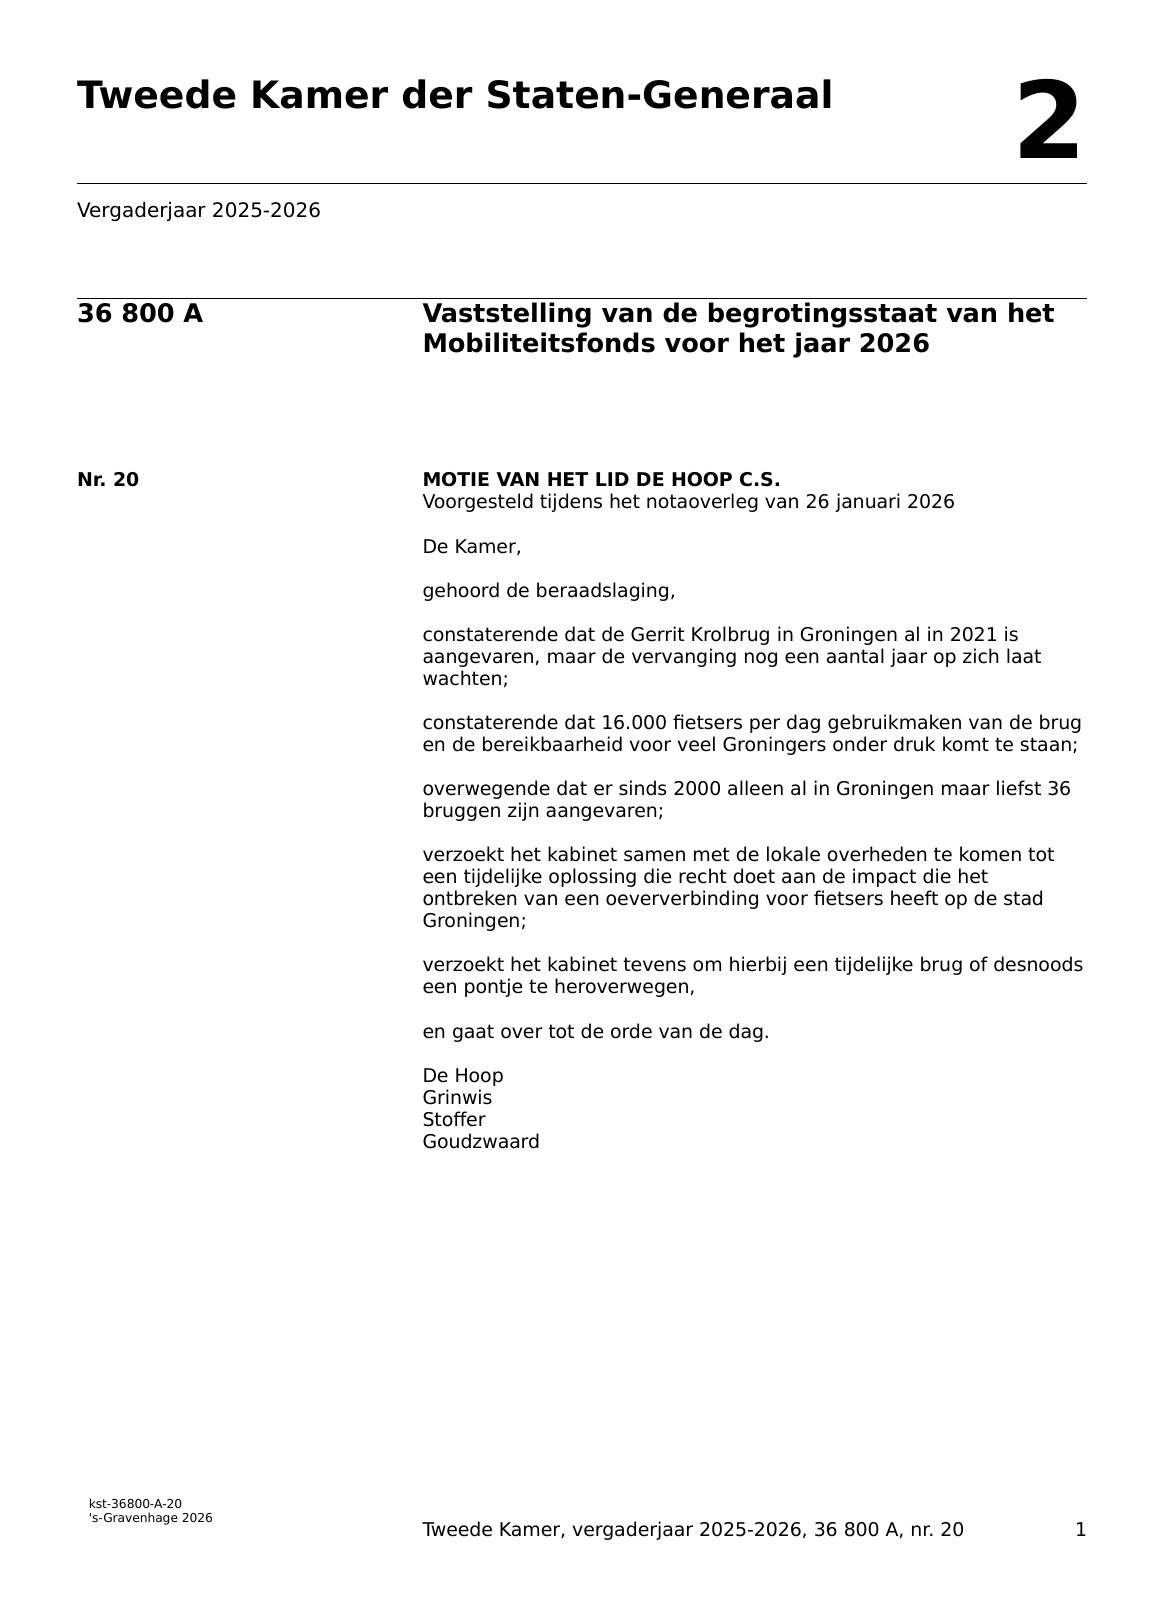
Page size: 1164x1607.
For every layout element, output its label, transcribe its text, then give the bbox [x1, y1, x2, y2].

text Goudzwaard [422, 1131, 1087, 1153]
text overwegende dat er sinds 2000 alleen al in Groningen maar liefst 36 bruggen zijn aangevaren; [422, 778, 1087, 822]
text verzoekt het kabinet samen met de lokale overheden te komen tot een tijdelijke oplossing die recht doet aan de impact die het ontbreken van een oeververbinding voor fietsers heeft op de stad Groningen; [422, 844, 1087, 932]
subtitle 36 800 A Vaststelling van de begrotingsstaat van het Mobiliteitsfonds voor het jaar 2026 [77, 299, 1087, 358]
text De Hoop [422, 1065, 1087, 1087]
text constaterende dat de Gerrit Krolbrug in Groningen al in 2021 is aangevaren, maar de vervanging nog een aantal jaar op zich laat wachten; [422, 624, 1087, 690]
text 's-Gravenhage 2026 [88, 1511, 323, 1525]
text kst-36800-A-20 [88, 1497, 323, 1511]
table_header 2 [886, 59, 1087, 183]
table_cell Vergaderjaar 2025-2026 [77, 184, 1087, 298]
text en gaat over tot de orde van de dag. [422, 1021, 1087, 1042]
text constaterende dat 16.000 fietsers per dag gebruikmaken van de brug en de bereikbaarheid voor veel Groningers onder druk komt te staan; [422, 712, 1087, 756]
text Stoffer [422, 1109, 1087, 1131]
text verzoekt het kabinet tevens om hierbij een tijdelijke brug of desnoods een pontje te heroverwegen, [422, 954, 1087, 998]
text Grinwis [422, 1087, 1087, 1109]
subtitle Nr. 20 MOTIE VAN HET LID DE HOOP C.S. [77, 469, 1087, 491]
table_header Tweede Kamer der Staten-Generaal [77, 59, 886, 183]
text gehoord de beraadslaging, [422, 580, 1087, 602]
text Voorgesteld tijdens het notaoverleg van 26 januari 2026 [422, 491, 1087, 513]
text De Kamer, [422, 536, 1087, 557]
